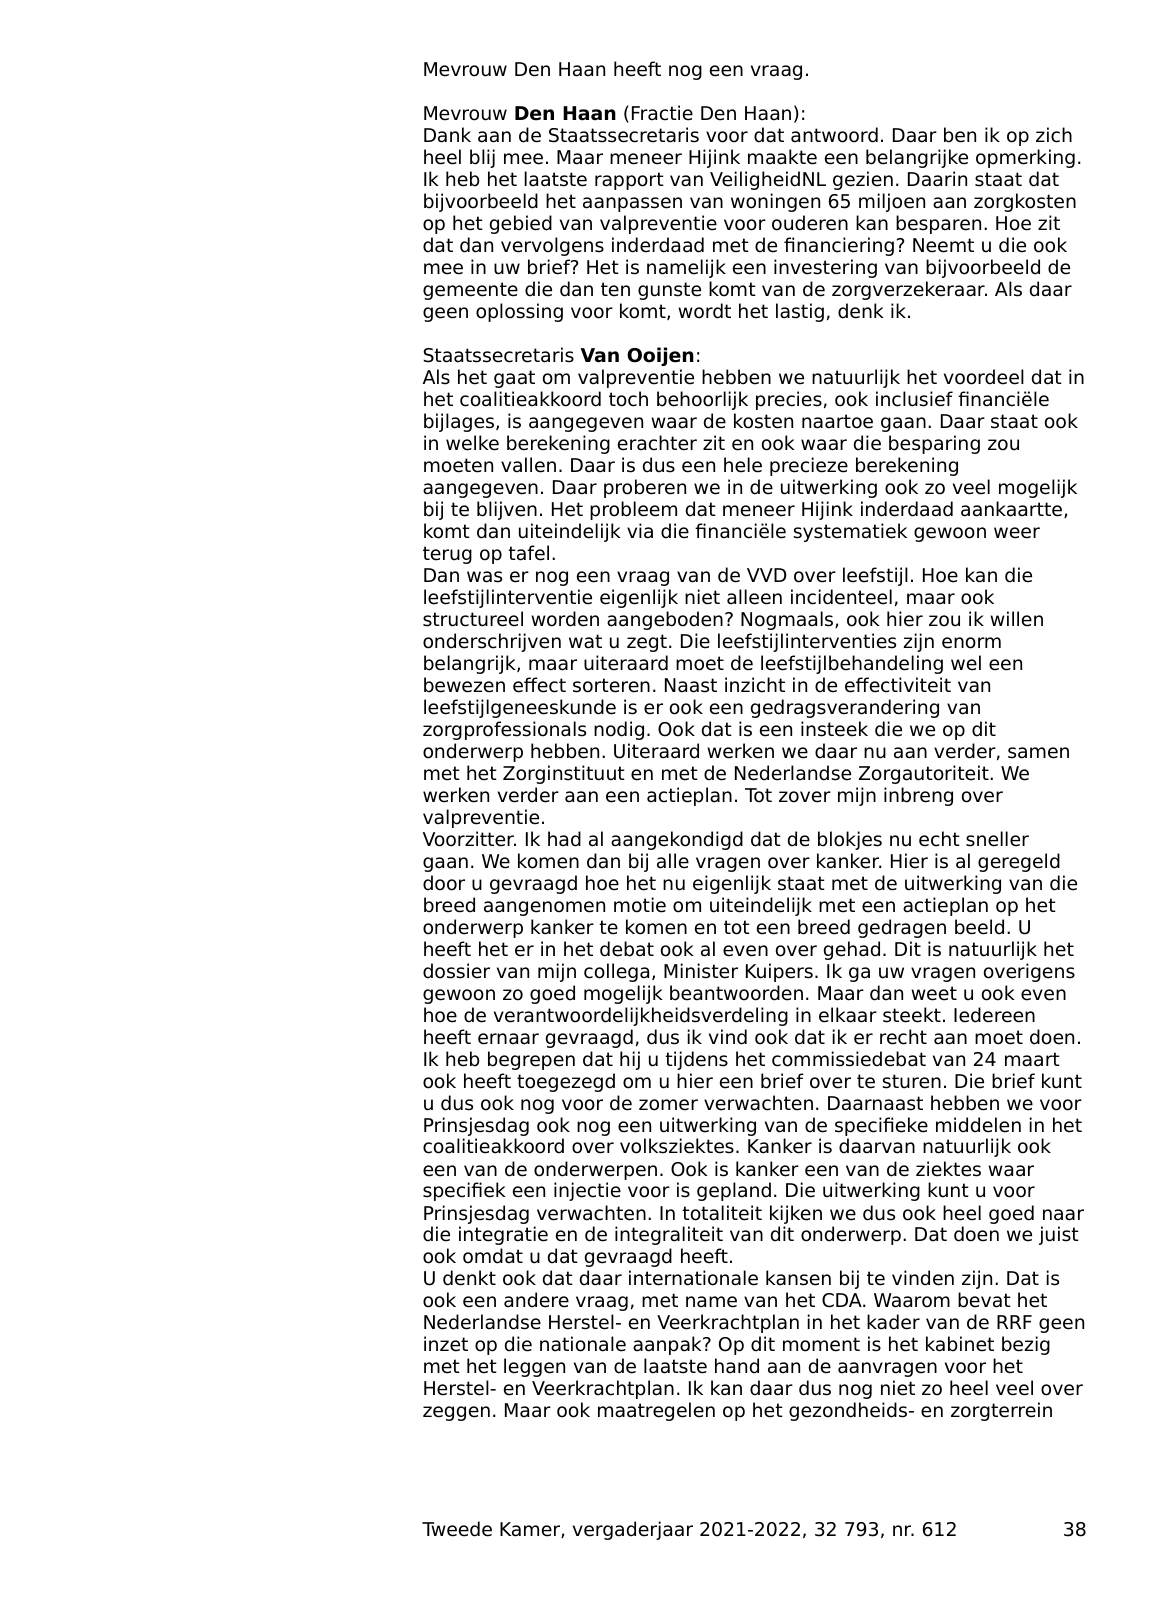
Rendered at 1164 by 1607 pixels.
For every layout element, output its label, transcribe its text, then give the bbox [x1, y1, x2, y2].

text Staatssecretaris Van Ooijen: [422, 345, 1087, 367]
text Voorzitter. Ik had al aangekondigd dat de blokjes nu echt sneller gaan. We komen dan bij alle vragen over kanker. Hier is al geregeld door u gevraagd hoe het nu eigenlijk staat met de uitwerking van die breed aangenomen motie om uiteindelijk met een actieplan op het onderwerp kanker te komen en tot een breed gedragen beeld. U heeft het er in het debat ook al even over gehad. Dit is natuurlijk het dossier van mijn collega, Minister Kuipers. Ik ga uw vragen overigens gewoon zo goed mogelijk beantwoorden. Maar dan weet u ook even hoe de verantwoordelijkheidsverdeling in elkaar steekt. Iedereen heeft ernaar gevraagd, dus ik vind ook dat ik er recht aan moet doen. Ik heb begrepen dat hij u tijdens het commissiedebat van 24 maart ook heeft toegezegd om u hier een brief over te sturen. Die brief kunt u dus ook nog voor de zomer verwachten. Daarnaast hebben we voor Prinsjesdag ook nog een uitwerking van de specifieke middelen in het coalitieakkoord over volksziektes. Kanker is daarvan natuurlijk ook een van de onderwerpen. Ook is kanker een van de ziektes waar specifiek een injectie voor is gepland. Die uitwerking kunt u voor Prinsjesdag verwachten. In totaliteit kijken we dus ook heel goed naar die integratie en de integraliteit van dit onderwerp. Dat doen we juist ook omdat u dat gevraagd heeft. [422, 829, 1087, 1268]
text Mevrouw Den Haan heeft nog een vraag. [422, 59, 1087, 81]
text Als het gaat om valpreventie hebben we natuurlijk het voordeel dat in het coalitieakkoord toch behoorlijk precies, ook inclusief financiële bijlages, is aangegeven waar de kosten naartoe gaan. Daar staat ook in welke berekening erachter zit en ook waar die besparing zou moeten vallen. Daar is dus een hele precieze berekening aangegeven. Daar proberen we in de uitwerking ook zo veel mogelijk bij te blijven. Het probleem dat meneer Hijink inderdaad aankaartte, komt dan uiteindelijk via die financiële systematiek gewoon weer terug op tafel. [422, 367, 1087, 565]
text U denkt ook dat daar internationale kansen bij te vinden zijn. Dat is ook een andere vraag, met name van het CDA. Waarom bevat het Nederlandse Herstel- en Veerkrachtplan in het kader van de RRF geen inzet op die nationale aanpak? Op dit moment is het kabinet bezig met het leggen van de laatste hand aan de aanvragen voor het Herstel- en Veerkrachtplan. Ik kan daar dus nog niet zo heel veel over zeggen. Maar ook maatregelen op het gezondheids- en zorgterrein [422, 1268, 1087, 1422]
text Dan was er nog een vraag van de VVD over leefstijl. Hoe kan die leefstijlinterventie eigenlijk niet alleen incidenteel, maar ook structureel worden aangeboden? Nogmaals, ook hier zou ik willen onderschrijven wat u zegt. Die leefstijlinterventies zijn enorm belangrijk, maar uiteraard moet de leefstijlbehandeling wel een bewezen effect sorteren. Naast inzicht in de effectiviteit van leefstijlgeneeskunde is er ook een gedragsverandering van zorgprofessionals nodig. Ook dat is een insteek die we op dit onderwerp hebben. Uiteraard werken we daar nu aan verder, samen met het Zorginstituut en met de Nederlandse Zorgautoriteit. We werken verder aan een actieplan. Tot zover mijn inbreng over valpreventie. [422, 565, 1087, 829]
text Mevrouw Den Haan (Fractie Den Haan): [422, 103, 1087, 125]
text Dank aan de Staatssecretaris voor dat antwoord. Daar ben ik op zich heel blij mee. Maar meneer Hijink maakte een belangrijke opmerking. Ik heb het laatste rapport van VeiligheidNL gezien. Daarin staat dat bijvoorbeeld het aanpassen van woningen 65 miljoen aan zorgkosten op het gebied van valpreventie voor ouderen kan besparen. Hoe zit dat dan vervolgens inderdaad met de financiering? Neemt u die ook mee in uw brief? Het is namelijk een investering van bijvoorbeeld de gemeente die dan ten gunste komt van de zorgverzekeraar. Als daar geen oplossing voor komt, wordt het lastig, denk ik. [422, 125, 1087, 323]
